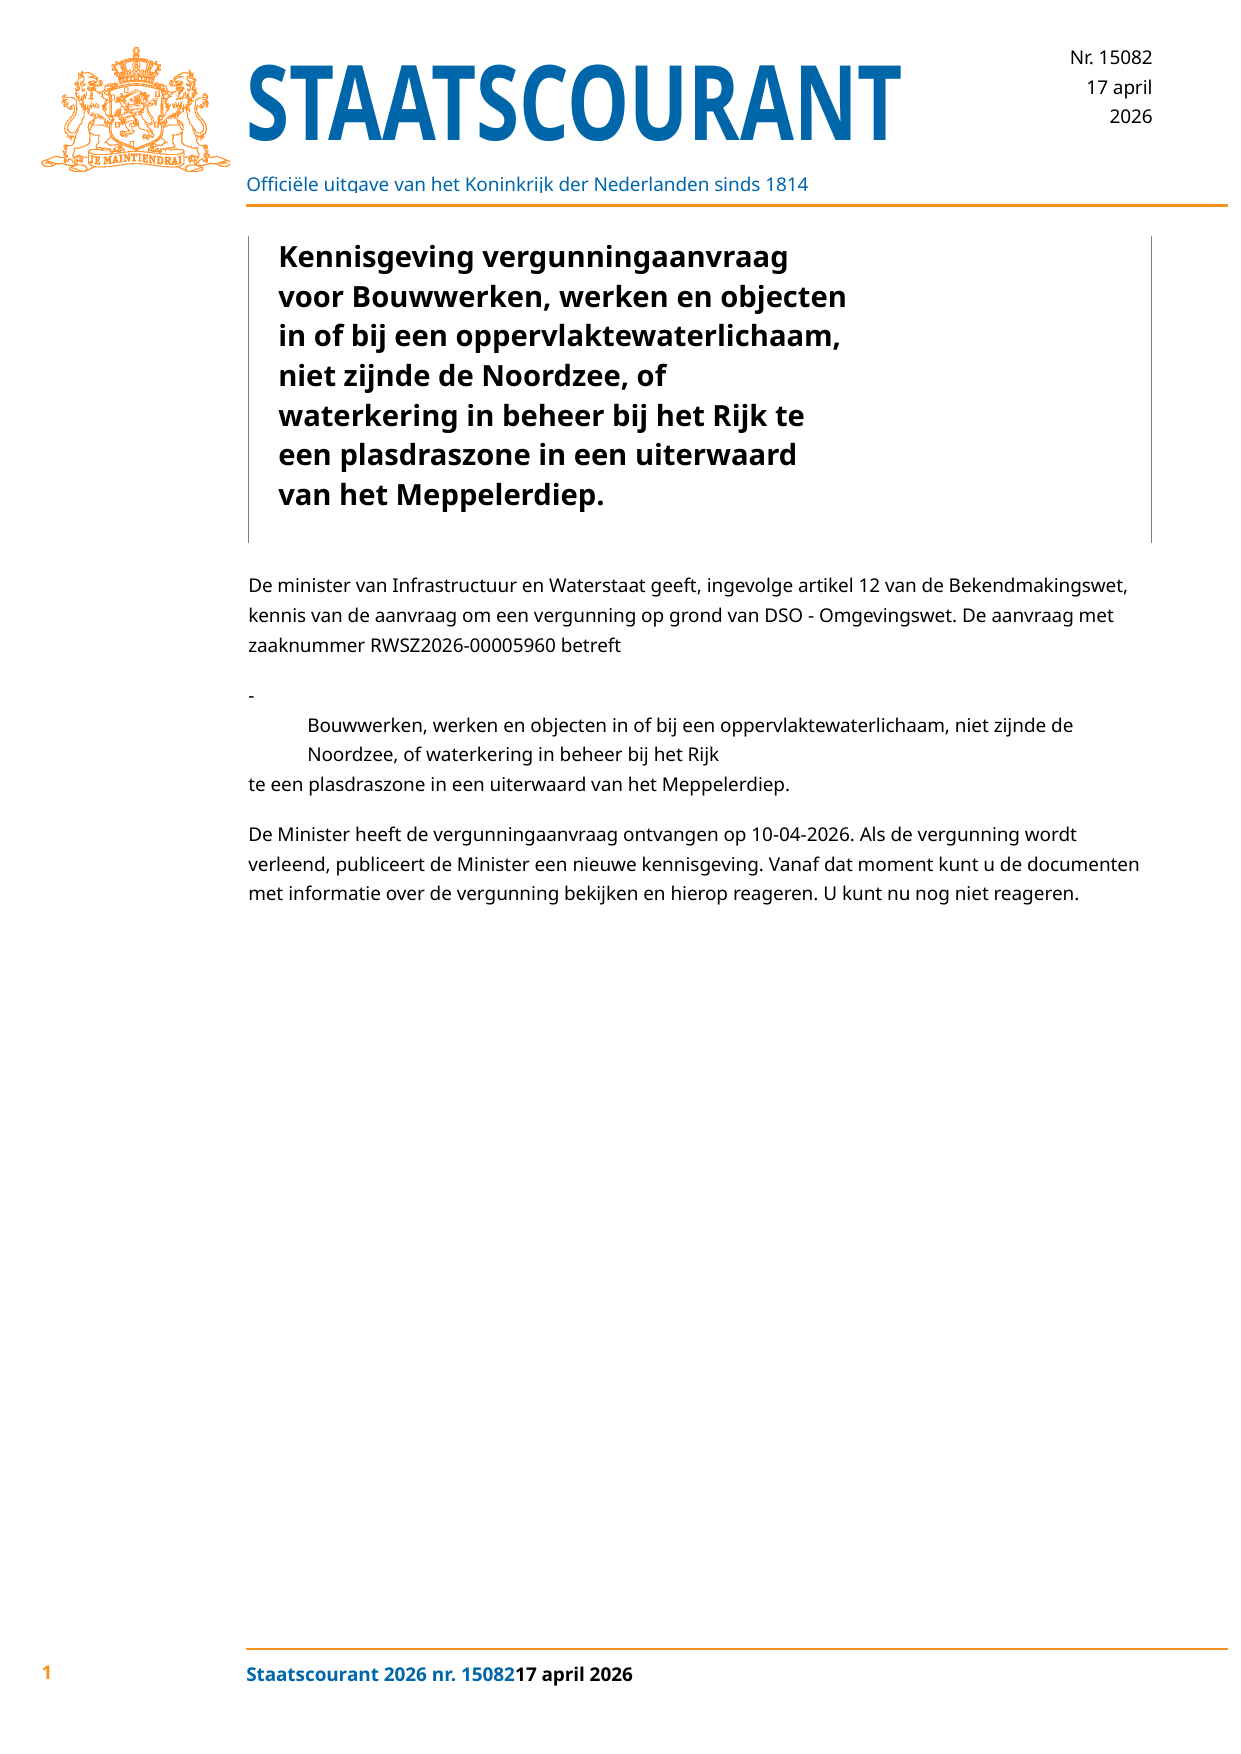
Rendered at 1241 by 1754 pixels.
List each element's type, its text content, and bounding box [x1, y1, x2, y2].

picture [41, 47, 231, 172]
table_header [850, 414, 1151, 543]
list Bouwwerken, werken en objecten in of bij een oppervlaktewaterlichaam, niet zijnde de Noordzee, of waterkering in beheer bij het Rijk [248, 712, 1152, 767]
text De Minister heeft de vergunningaanvraag ontvangen op 10-04-2026. Als de vergunning wordt verleend, publiceert de Minister een nieuwe kennisgeving. Vanaf dat moment kunt u de documenten met informatie over de vergunning bekijken en hierop reageren. U kunt nu nog niet reageren. [248, 821, 1152, 906]
table_header [1090, 236, 1151, 413]
text te een plasdraszone in een uiterwaard van het Meppelerdiep. [248, 771, 1152, 797]
table_header [850, 236, 912, 413]
table_header Kennisgeving vergunningaanvraag voor Bouwwerken, werken en objecten in of bij een oppervlaktewaterlichaam, niet zijnde de Noordzee, of waterkering in beheer bij het Rijk te een plasdraszone in een uiterwaard van het Meppelerdiep. [249, 236, 850, 543]
text De minister van Infrastructuur en Waterstaat geeft, ingevolge artikel 12 van de Bekendmakingswet, kennis van de aanvraag om een vergunning op grond van DSO - Omgevingswet. De aanvraag met zaaknummer RWSZ2026-00005960 betreft [248, 573, 1152, 658]
picture [912, 236, 1090, 414]
